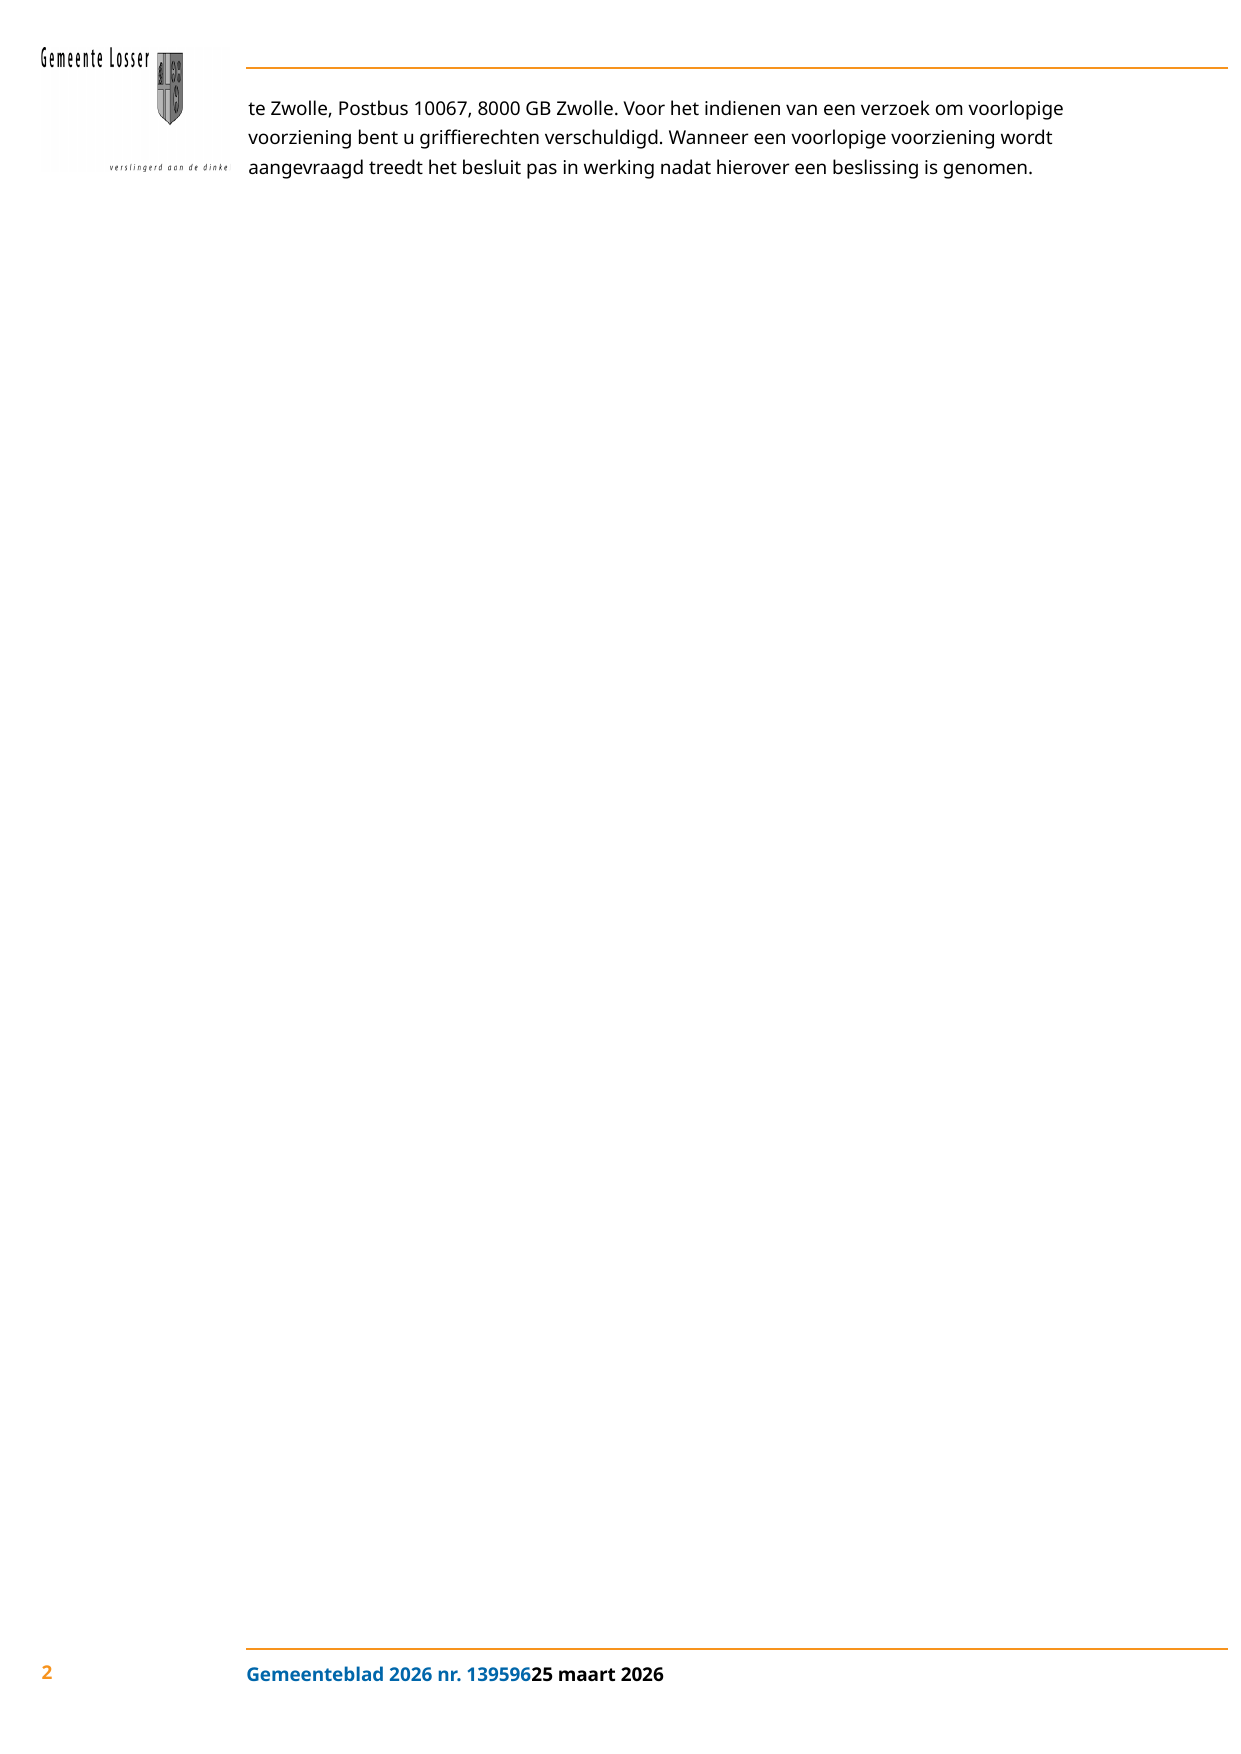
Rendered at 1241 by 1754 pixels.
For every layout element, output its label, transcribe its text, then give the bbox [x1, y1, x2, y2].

text te Zwolle, Postbus 10067, 8000 GB Zwolle. Voor het indienen van een verzoek om voorlopige voorziening bent u griffierechten verschuldigd. Wanneer een voorlopige voorziening wordt aangevraagd treedt het besluit pas in werking nadat hierover een beslissing is genomen. [248, 95, 1152, 180]
picture [41, 47, 231, 172]
